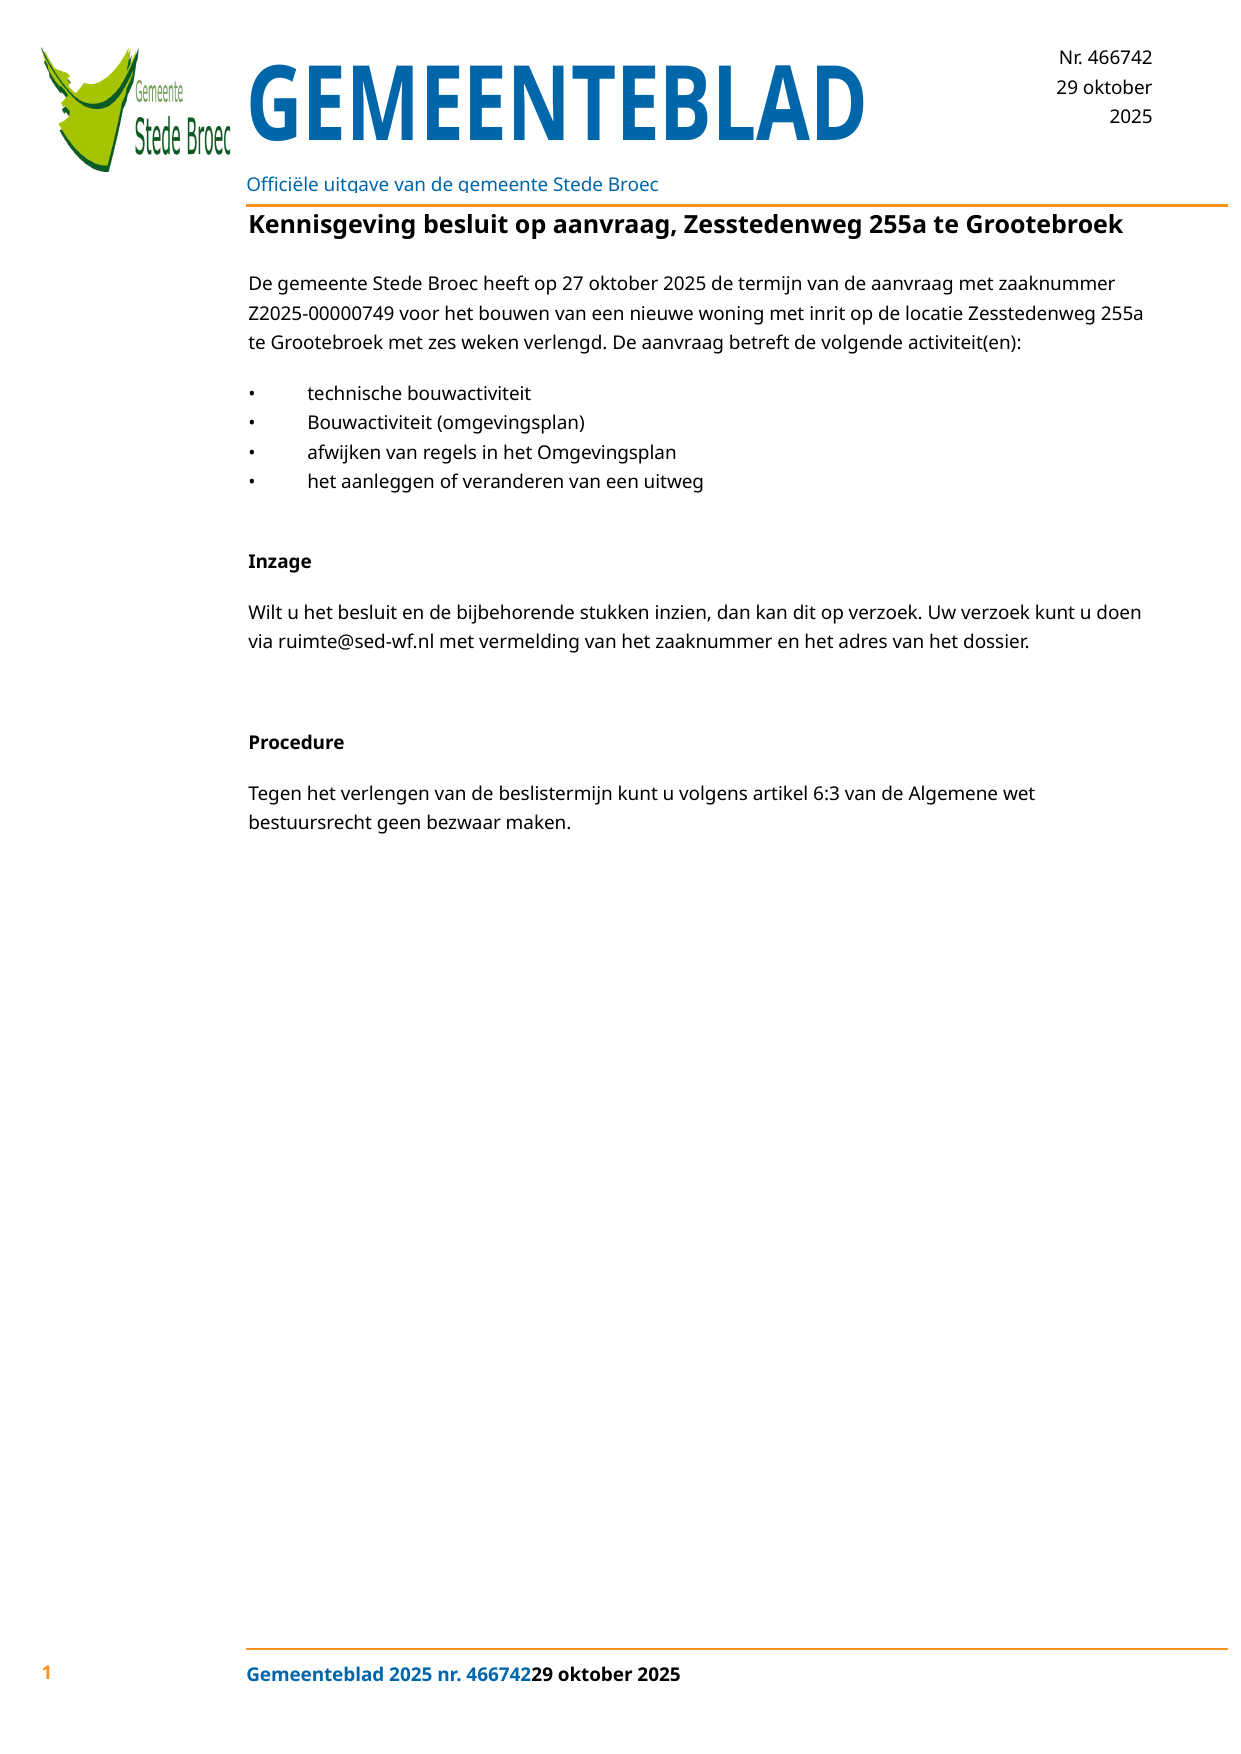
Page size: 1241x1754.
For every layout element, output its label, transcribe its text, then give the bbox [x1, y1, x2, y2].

list afwijken van regels in het Omgevingsplan [248, 439, 1152, 465]
picture [41, 47, 231, 172]
text De gemeente Stede Broec heeft op 27 oktober 2025 de termijn van de aanvraag met zaaknummer Z2025-00000749 voor het bouwen van een nieuwe woning met inrit op de locatie Zesstedenweg 255a te Grootebroek met zes weken verlengd. De aanvraag betreft de volgende activiteit(en): [248, 270, 1152, 355]
list technische bouwactiviteit [248, 380, 1152, 406]
text Wilt u het besluit en de bijbehorende stukken inzien, dan kan dit op verzoek. Uw verzoek kunt u doen via ruimte@sed-wf.nl met vermelding van het zaaknummer en het adres van het dossier. [248, 599, 1152, 654]
text Tegen het verlengen van de beslistermijn kunt u volgens artikel 6:3 van de Algemene wet bestuursrecht geen bezwaar maken. [248, 780, 1152, 835]
text Kennisgeving besluit op aanvraag, Zesstedenweg 255a te Grootebroek [248, 207, 1152, 241]
list Bouwactiviteit (omgevingsplan) [248, 409, 1152, 435]
text Inzage [248, 549, 1152, 574]
text Procedure [248, 729, 1152, 755]
list het aanleggen of veranderen van een uitweg [248, 469, 1152, 494]
